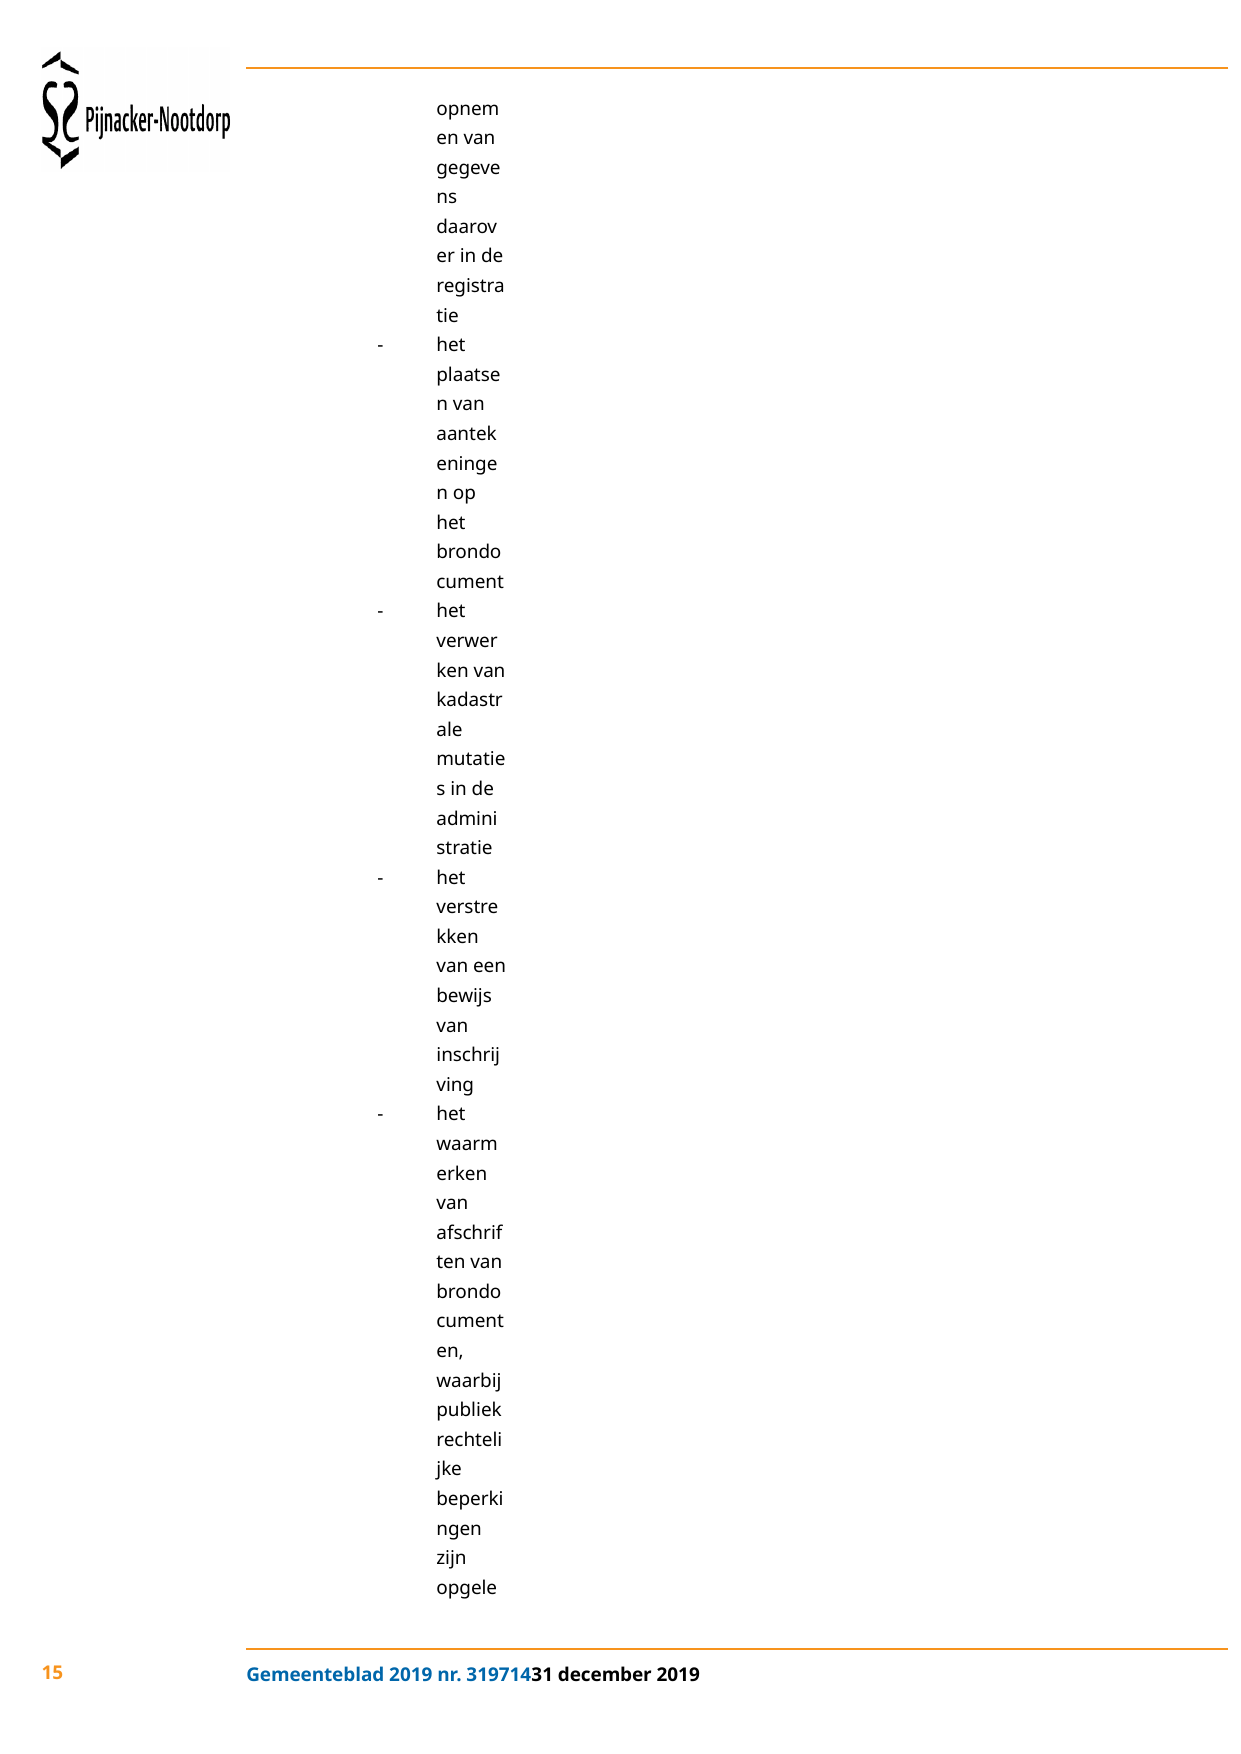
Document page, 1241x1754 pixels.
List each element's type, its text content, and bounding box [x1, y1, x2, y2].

table_cell [894, 95, 1022, 1600]
picture [41, 47, 231, 172]
table_cell [635, 95, 764, 1600]
table_cell [506, 95, 635, 1600]
table_cell opnemen van gegevens daarover in de registratie het plaatsen van aantekeningen op het brondocument het verwerken van kadastrale mutaties in de administratie het verstrekken van een bewijs van inschrijving het waarmerken van afschriften van brondocumenten, waarbij publiekrechtelijke beperkingen zijn opgele [377, 95, 506, 1600]
table_cell [764, 95, 893, 1600]
table_cell [1023, 95, 1152, 1600]
table_cell [248, 95, 377, 1600]
